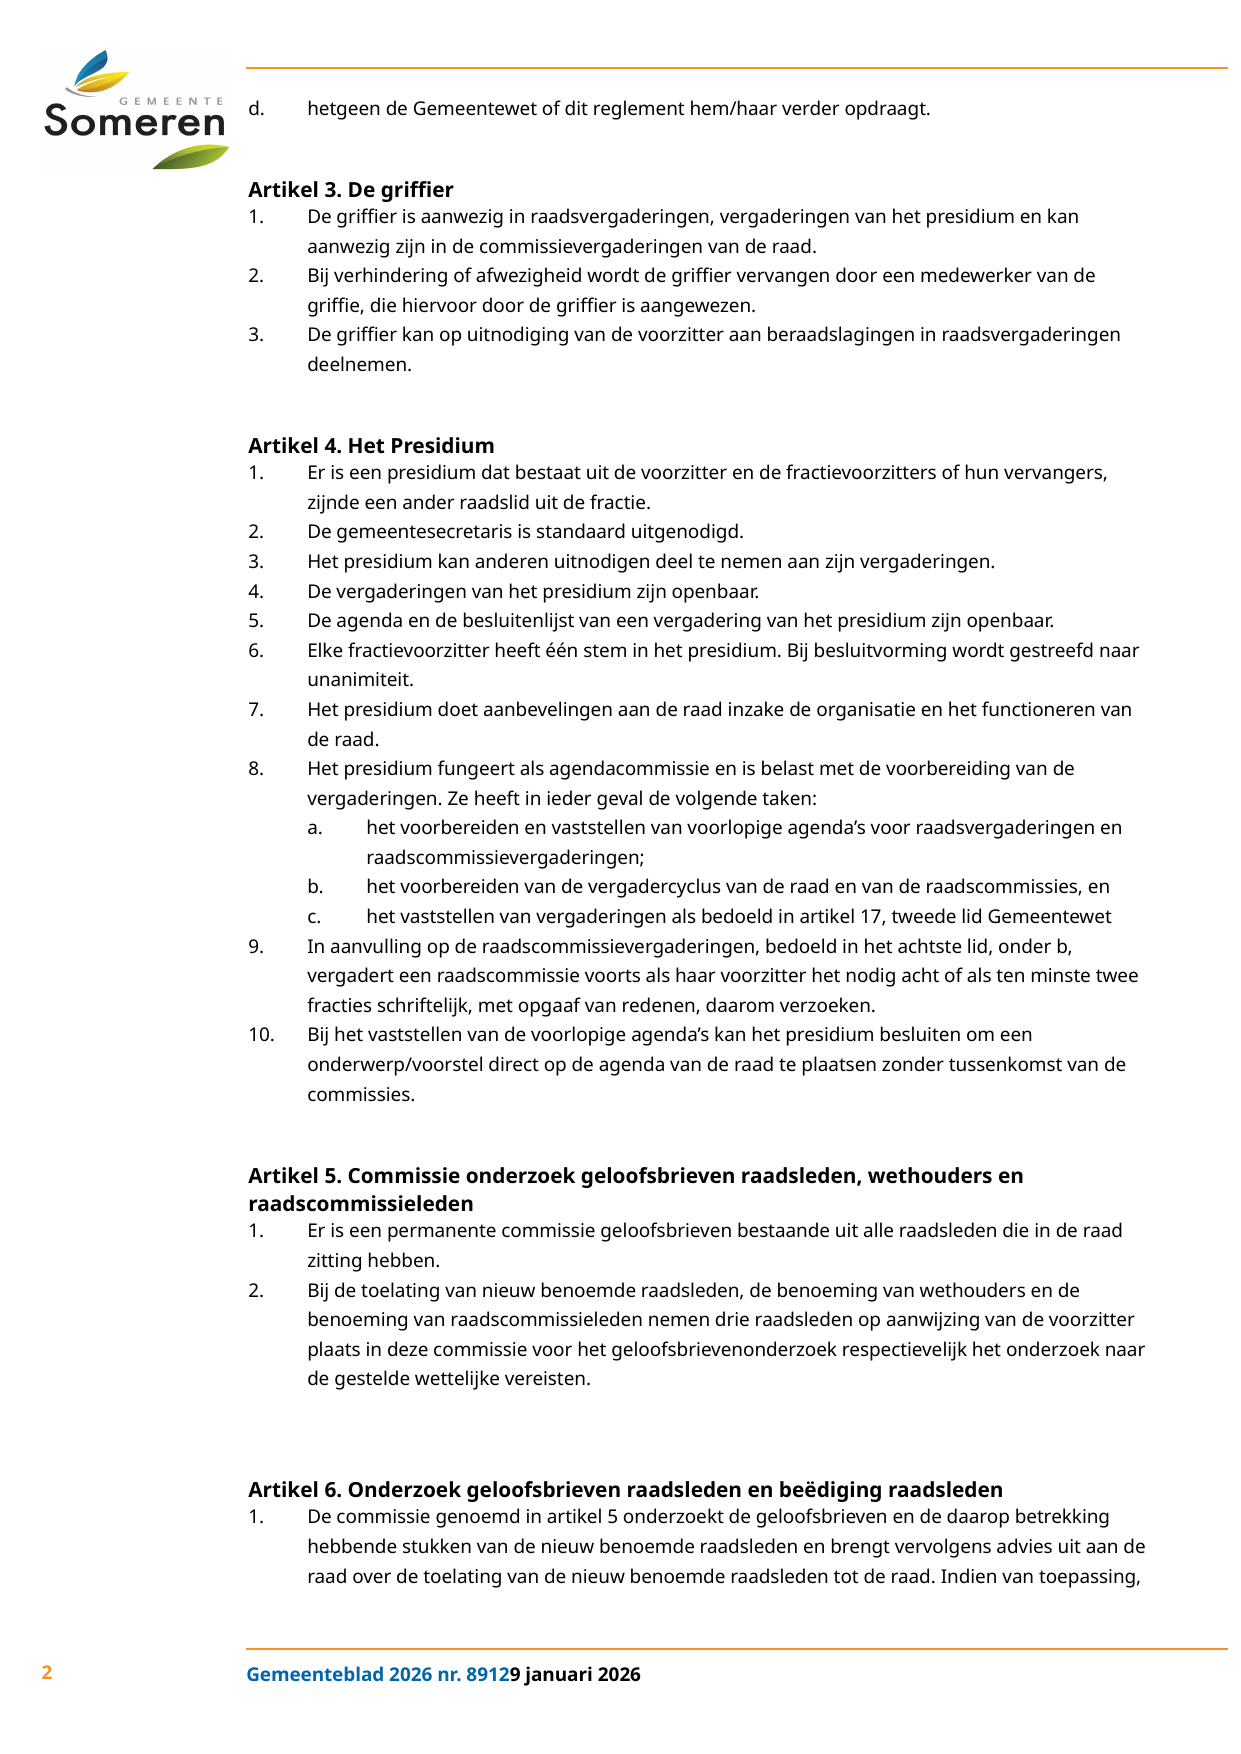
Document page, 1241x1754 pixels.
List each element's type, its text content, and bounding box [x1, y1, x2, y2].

list hetgeen de Gemeentewet of dit reglement hem/haar verder opdraagt. [248, 95, 1152, 121]
list het voorbereiden en vaststellen van voorlopige agenda’s voor raadsvergaderingen en raadscommissievergaderingen; [307, 814, 1152, 870]
list Bij het vaststellen van de voorlopige agenda’s kan het presidium besluiten om een onderwerp/voorstel direct op de agenda van de raad te plaatsen zonder tussenkomst van de commissies. [248, 1022, 1152, 1107]
list Bij de toelating van nieuw benoemde raadsleden, de benoeming van wethouders en de benoeming van raadscommissieleden nemen drie raadsleden op aanwijzing van de voorzitter plaats in deze commissie voor het geloofsbrievenonderzoek respectievelijk het onderzoek naar de gestelde wettelijke vereisten. [248, 1277, 1152, 1391]
text Artikel 6. Onderzoek geloofsbrieven raadsleden en beëdiging raadsleden [248, 1475, 1152, 1504]
list Bij verhindering of afwezigheid wordt de griffier vervangen door een medewerker van de griffie, die hiervoor door de griffier is aangewezen. [248, 262, 1152, 318]
text Artikel 4. Het Presidium [248, 431, 1152, 459]
list Elke fractievoorzitter heeft één stem in het presidium. Bij besluitvorming wordt gestreefd naar unanimiteit. [248, 637, 1152, 692]
list Het presidium kan anderen uitnodigen deel te nemen aan zijn vergaderingen. [248, 548, 1152, 574]
list De griffier kan op uitnodiging van de voorzitter aan beraadslagingen in raadsvergaderingen deelnemen. [248, 322, 1152, 377]
list Het presidium doet aanbevelingen aan de raad inzake de organisatie en het functioneren van de raad. [248, 696, 1152, 752]
list In aanvulling op de raadscommissievergaderingen, bedoeld in het achtste lid, onder b, vergadert een raadscommissie voorts als haar voorzitter het nodig acht of als ten minste twee fracties schriftelijk, met opgaaf van redenen, daarom verzoeken. [248, 933, 1152, 1018]
list De agenda en de besluitenlijst van een vergadering van het presidium zijn openbaar. [248, 607, 1152, 633]
list De gemeentesecretaris is standaard uitgenodigd. [248, 519, 1152, 544]
list De griffier is aanwezig in raadsvergaderingen, vergaderingen van het presidium en kan aanwezig zijn in de commissievergaderingen van de raad. [248, 203, 1152, 258]
list het voorbereiden van de vergadercyclus van de raad en van de raadscommissies, en [307, 874, 1152, 899]
list Het presidium fungeert als agendacommissie en is belast met de voorbereiding van de vergaderingen. Ze heeft in ieder geval de volgende taken: [248, 755, 1152, 811]
list De vergaderingen van het presidium zijn openbaar. [248, 578, 1152, 604]
picture [41, 47, 231, 172]
list De commissie genoemd in artikel 5 onderzoekt de geloofsbrieven en de daarop betrekking hebbende stukken van de nieuw benoemde raadsleden en brengt vervolgens advies uit aan de raad over de toelating van de nieuw benoemde raadsleden tot de raad. Indien van toepassing, [248, 1504, 1152, 1588]
list het vaststellen van vergaderingen als bedoeld in artikel 17, tweede lid Gemeentewet [307, 903, 1152, 929]
list Er is een presidium dat bestaat uit de voorzitter en de fractievoorzitters of hun vervangers, zijnde een ander raadslid uit de fractie. [248, 459, 1152, 515]
list Er is een permanente commissie geloofsbrieven bestaande uit alle raadsleden die in de raad zitting hebben. [248, 1218, 1152, 1273]
text Artikel 3. De griffier [248, 175, 1152, 203]
text Artikel 5. Commissie onderzoek geloofsbrieven raadsleden, wethouders en raadscommissieleden [248, 1161, 1152, 1218]
